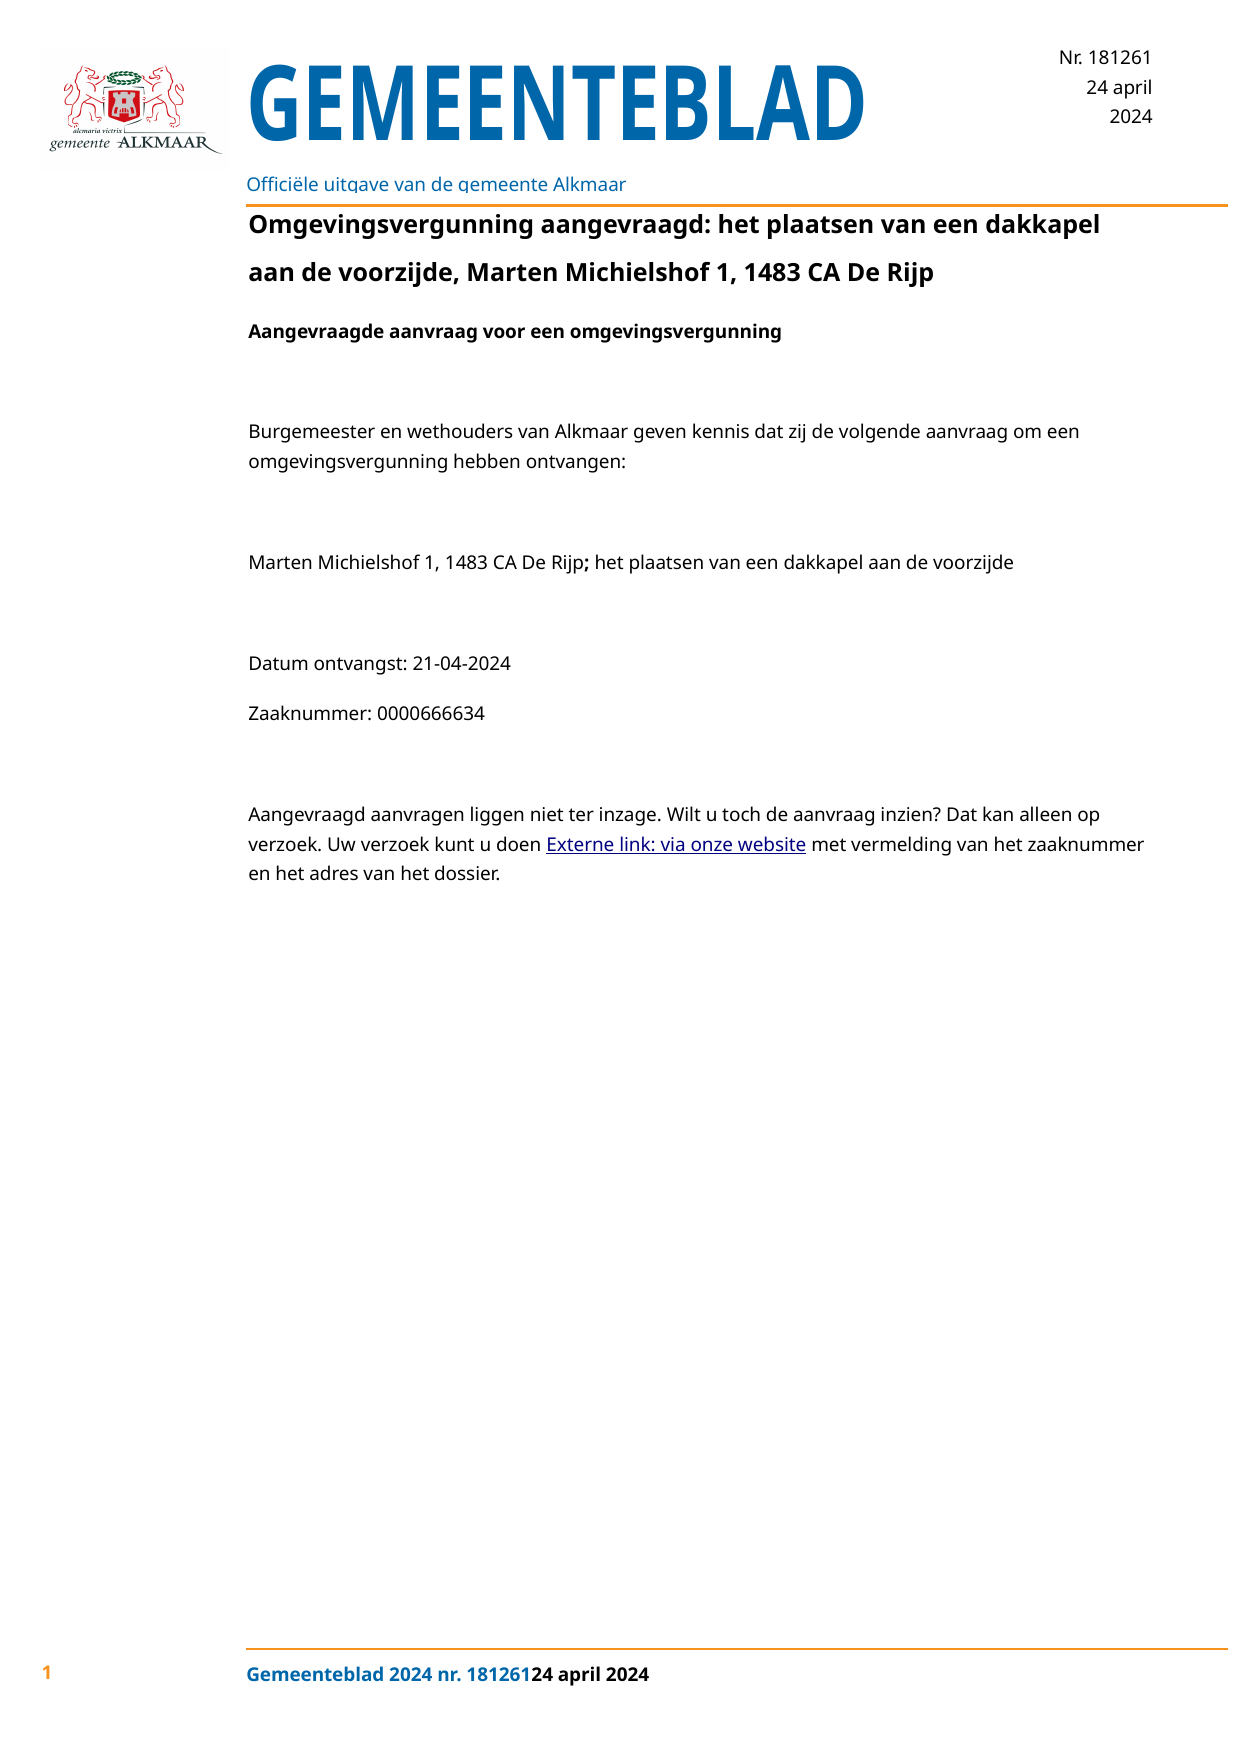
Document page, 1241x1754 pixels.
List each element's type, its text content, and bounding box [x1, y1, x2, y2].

text Omgevingsvergunning aangevraagd: het plaatsen van een dakkapel aan de voorzijde, Marten Michielshof 1, 1483 CA De Rijp [248, 207, 1152, 288]
text Marten Michielshof 1, 1483 CA De Rijp; het plaatsen van een dakkapel aan de voorzijde [248, 549, 1152, 575]
text Burgemeester en wethouders van Alkmaar geven kennis dat zij de volgende aanvraag om een omgevingsvergunning hebben ontvangen: [248, 419, 1152, 474]
picture [41, 47, 231, 172]
text Aangevraagd aanvragen liggen niet ter inzage. Wilt u toch de aanvraag inzien? Dat kan alleen op verzoek. Uw verzoek kunt u doen Externe link: via onze website met vermelding van het zaaknummer en het adres van het dossier. [248, 801, 1152, 886]
text Zaaknummer: 0000666634 [248, 700, 1152, 726]
text Aangevraagde aanvraag voor een omgevingsvergunning [248, 318, 1152, 344]
text Datum ontvangst: 21-04-2024 [248, 650, 1152, 676]
